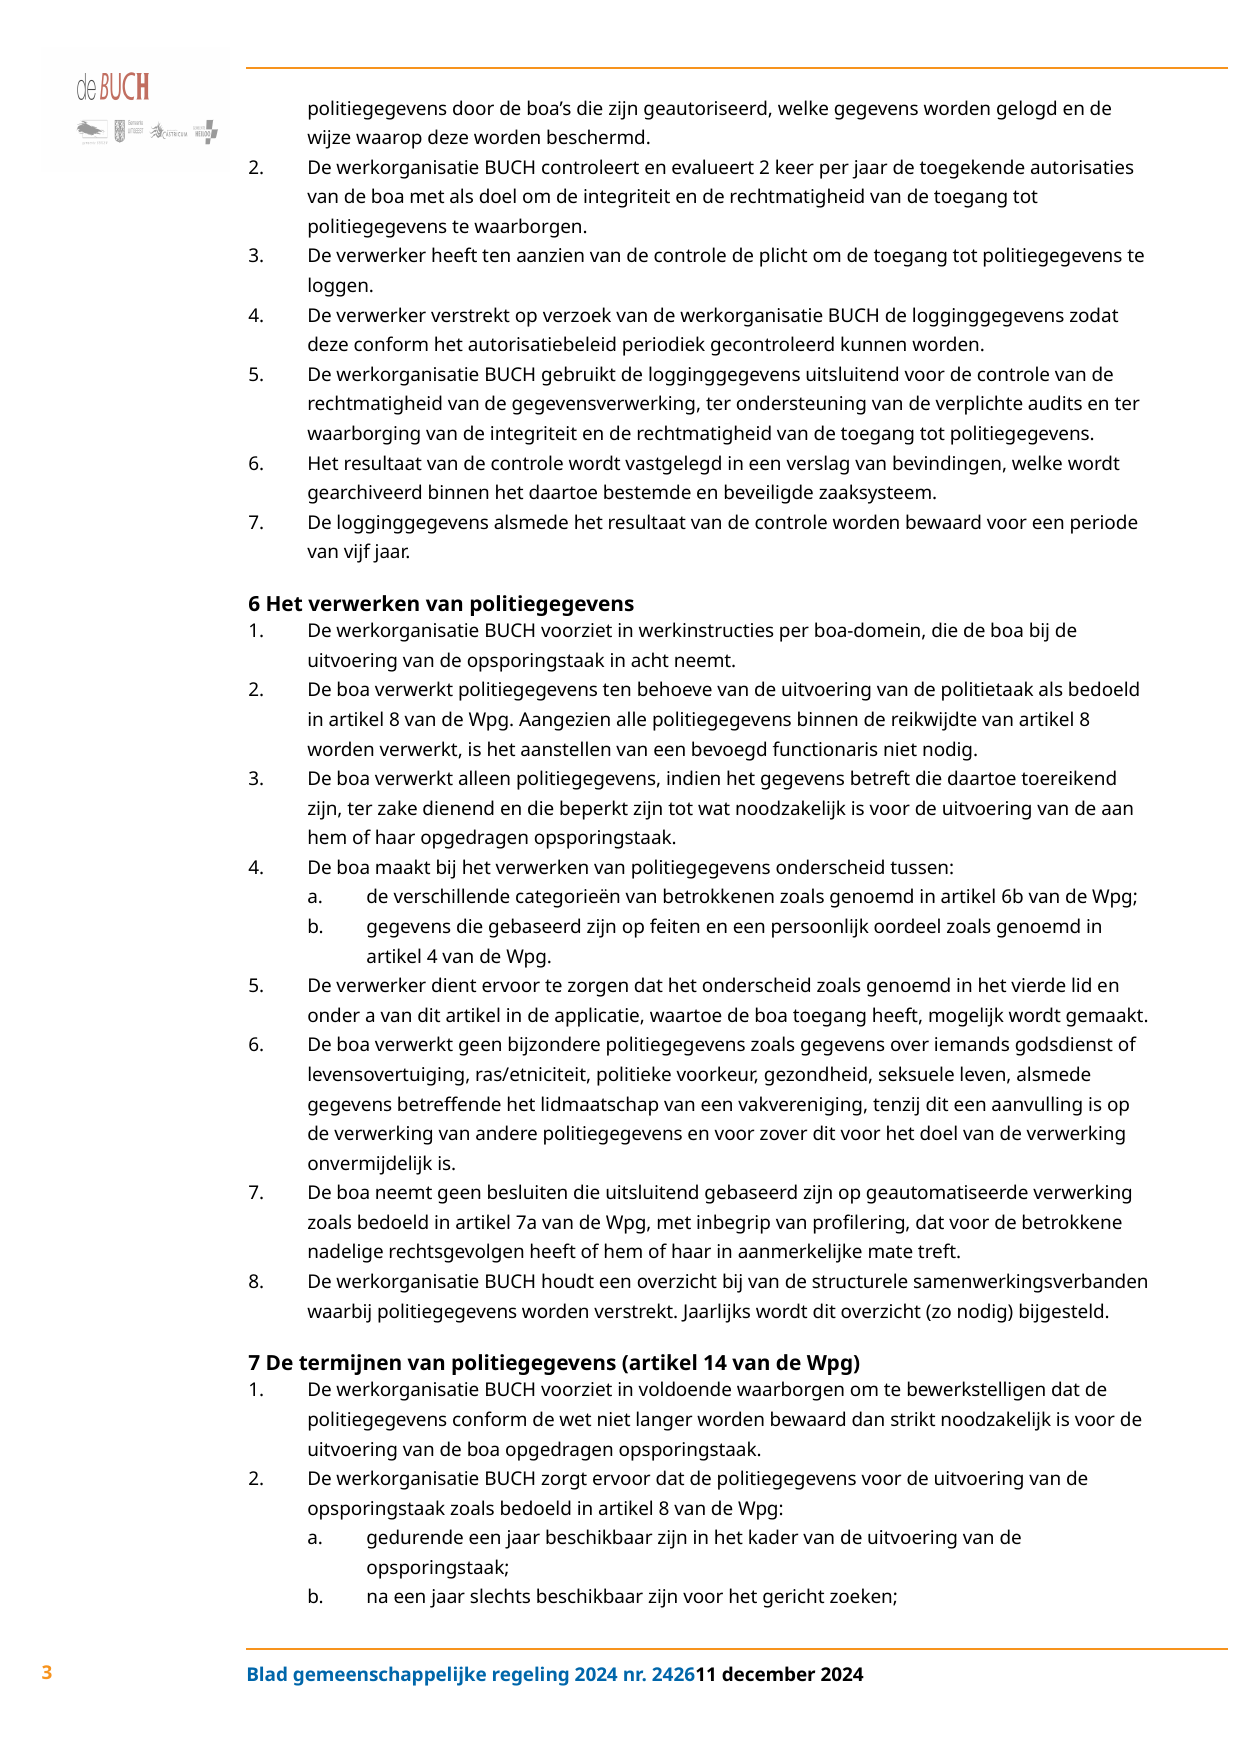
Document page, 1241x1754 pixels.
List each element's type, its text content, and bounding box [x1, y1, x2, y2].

list De werkorganisatie BUCH voorziet in voldoende waarborgen om te bewerkstelligen dat de politiegegevens conform de wet niet langer worden bewaard dan strikt noodzakelijk is voor de uitvoering van de boa opgedragen opsporingstaak. [248, 1377, 1152, 1462]
list De werkorganisatie BUCH houdt een overzicht bij van de structurele samenwerkingsverbanden waarbij politiegegevens worden verstrekt. Jaarlijks wordt dit overzicht (zo nodig) bijgesteld. [248, 1268, 1152, 1323]
list De verwerker heeft ten aanzien van de controle de plicht om de toegang tot politiegegevens te loggen. [248, 243, 1152, 298]
list De verwerker verstrekt op verzoek van de werkorganisatie BUCH de logginggegevens zodat deze conform het autorisatiebeleid periodiek gecontroleerd kunnen worden. [248, 302, 1152, 357]
list gedurende een jaar beschikbaar zijn in het kader van de uitvoering van de opsporingstaak; [307, 1524, 1152, 1580]
list De boa verwerkt politiegegevens ten behoeve van de uitvoering van de politietaak als bedoeld in artikel 8 van de Wpg. Aangezien alle politiegegevens binnen de reikwijdte van artikel 8 worden verwerkt, is het aanstellen van een bevoegd functionaris niet nodig. [248, 677, 1152, 761]
list gegevens die gebaseerd zijn op feiten en een persoonlijk oordeel zoals genoemd in artikel 4 van de Wpg. [307, 913, 1152, 968]
text 6 Het verwerken van politiegegevens [248, 589, 1152, 617]
list na een jaar slechts beschikbaar zijn voor het gericht zoeken; [307, 1584, 1152, 1609]
list De werkorganisatie BUCH controleert en evalueert 2 keer per jaar de toegekende autorisaties van de boa met als doel om de integriteit en de rechtmatigheid van de toegang tot politiegegevens te waarborgen. [248, 154, 1152, 239]
list De boa verwerkt alleen politiegegevens, indien het gegevens betreft die daartoe toereikend zijn, ter zake dienend en die beperkt zijn tot wat noodzakelijk is voor de uitvoering van de aan hem of haar opgedragen opsporingstaak. [248, 765, 1152, 850]
list De boa maakt bij het verwerken van politiegegevens onderscheid tussen: [248, 854, 1152, 880]
list De werkorganisatie BUCH zorgt ervoor dat de politiegegevens voor de uitvoering van de opsporingstaak zoals bedoeld in artikel 8 van de Wpg: [248, 1465, 1152, 1521]
list De logginggegevens alsmede het resultaat van de controle worden bewaard voor een periode van vijf jaar. [248, 509, 1152, 564]
text 7 De termijnen van politiegegevens (artikel 14 van de Wpg) [248, 1348, 1152, 1377]
list De werkorganisatie BUCH gebruikt de logginggegevens uitsluitend voor de controle van de rechtmatigheid van de gegevensverwerking, ter ondersteuning van de verplichte audits en ter waarborging van de integriteit en de rechtmatigheid van de toegang tot politiegegevens. [248, 361, 1152, 446]
list De verwerker dient ervoor te zorgen dat het onderscheid zoals genoemd in het vierde lid en onder a van dit artikel in de applicatie, waartoe de boa toegang heeft, mogelijk wordt gemaakt. [248, 972, 1152, 1028]
list politiegegevens door de boa’s die zijn geautoriseerd, welke gegevens worden gelogd en de wijze waarop deze worden beschermd. [248, 95, 1152, 150]
picture [41, 47, 231, 172]
list De werkorganisatie BUCH voorziet in werkinstructies per boa-domein, die de boa bij de uitvoering van de opsporingstaak in acht neemt. [248, 617, 1152, 673]
list De boa neemt geen besluiten die uitsluitend gebaseerd zijn op geautomatiseerde verwerking zoals bedoeld in artikel 7a van de Wpg, met inbegrip van profilering, dat voor de betrokkene nadelige rechtsgevolgen heeft of hem of haar in aanmerkelijke mate treft. [248, 1179, 1152, 1264]
list De boa verwerkt geen bijzondere politiegegevens zoals gegevens over iemands godsdienst of levensovertuiging, ras/etniciteit, politieke voorkeur, gezondheid, seksuele leven, alsmede gegevens betreffende het lidmaatschap van een vakvereniging, tenzij dit een aanvulling is op de verwerking van andere politiegegevens en voor zover dit voor het doel van de verwerking onvermijdelijk is. [248, 1032, 1152, 1176]
list Het resultaat van de controle wordt vastgelegd in een verslag van bevindingen, welke wordt gearchiveerd binnen het daartoe bestemde en beveiligde zaaksysteem. [248, 450, 1152, 505]
list de verschillende categorieën van betrokkenen zoals genoemd in artikel 6b van de Wpg; [307, 884, 1152, 909]
